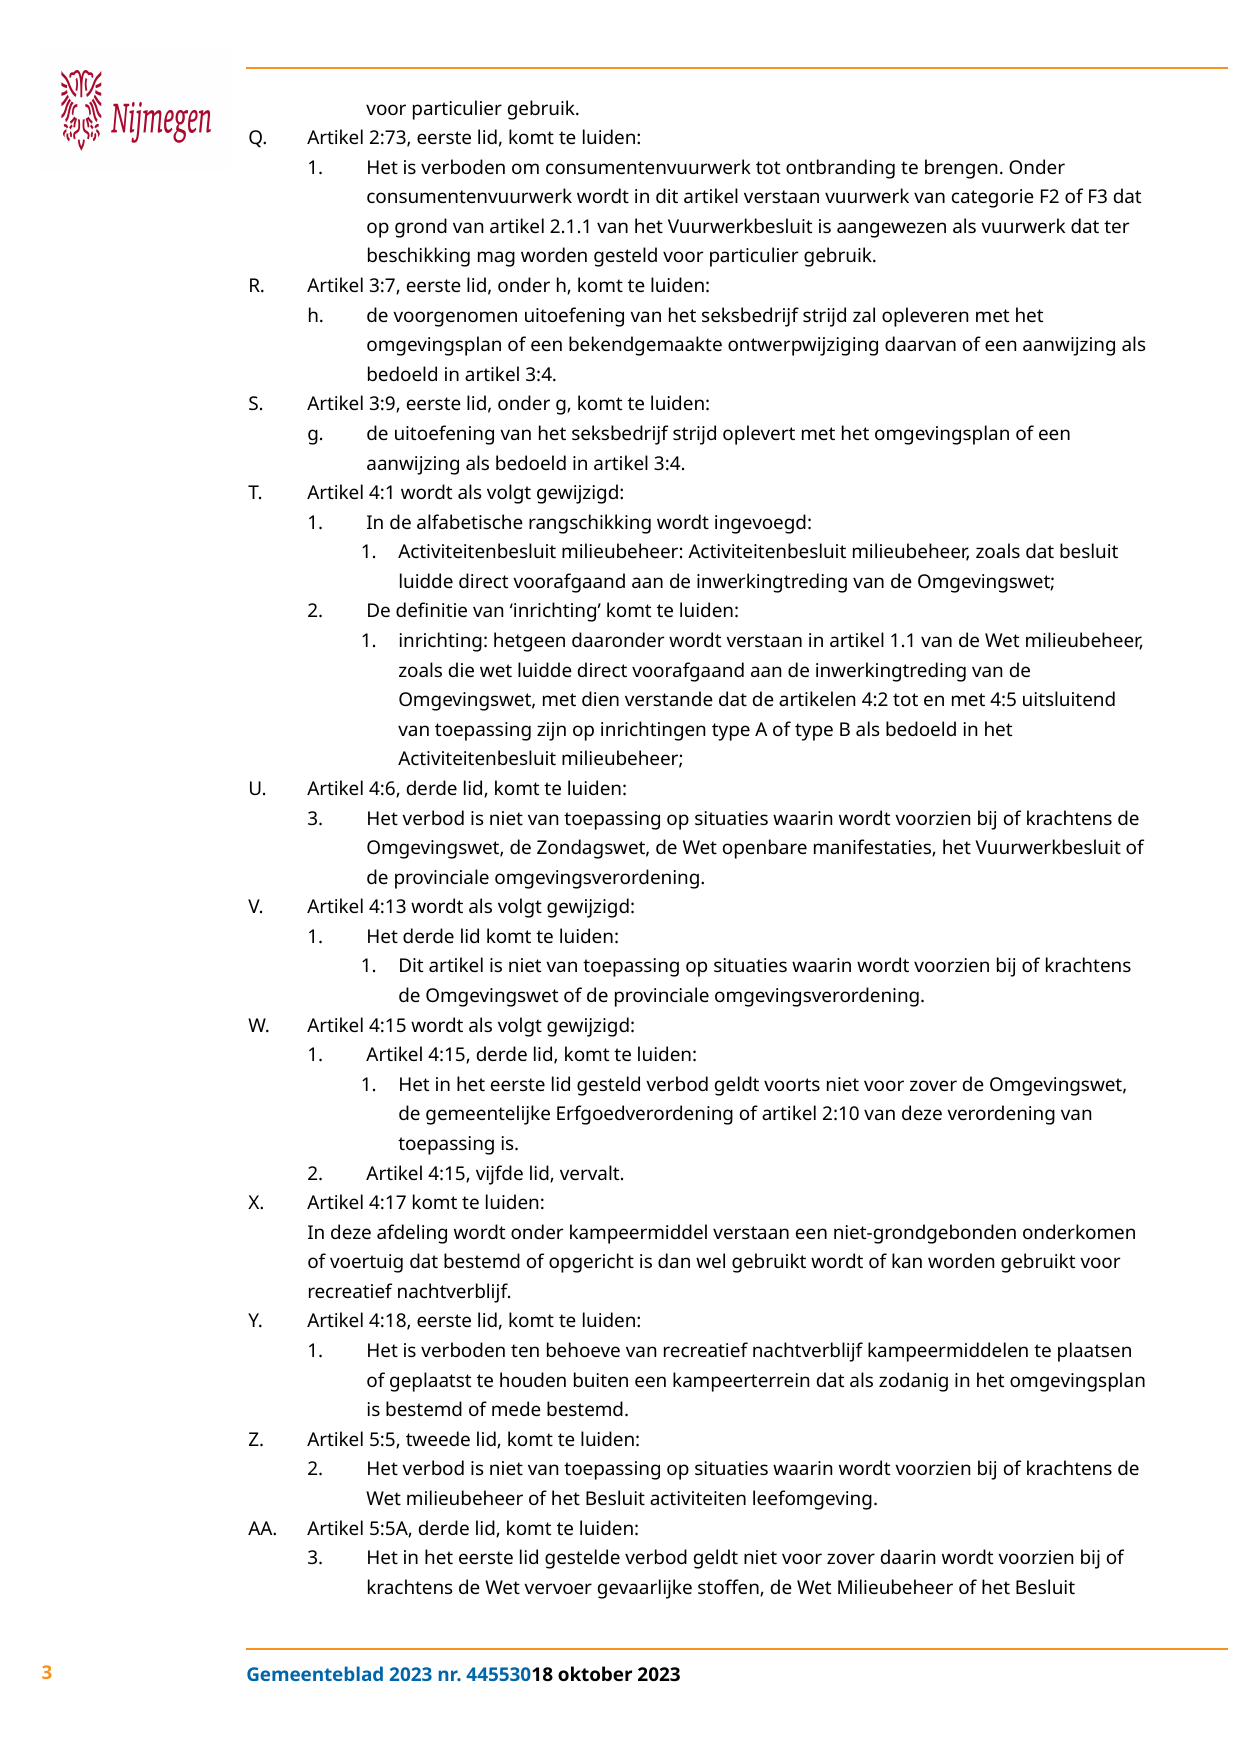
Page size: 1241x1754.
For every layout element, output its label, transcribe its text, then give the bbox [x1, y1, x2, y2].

list In deze afdeling wordt onder kampeermiddel verstaan een niet-grondgebonden onderkomen of voertuig dat bestemd of opgericht is dan wel gebruikt wordt of kan worden gebruikt voor recreatief nachtverblijf. [248, 1219, 1152, 1304]
list Het derde lid komt te luiden: [307, 923, 1152, 949]
list Activiteitenbesluit milieubeheer: Activiteitenbesluit milieubeheer, zoals dat besluit luidde direct voorafgaand aan de inwerkingtreding van de Omgevingswet; [361, 538, 1152, 594]
list In de alfabetische rangschikking wordt ingevoegd: [307, 509, 1152, 535]
list Artikel 3:7, eerste lid, onder h, komt te luiden: [248, 272, 1152, 298]
list Artikel 4:15, derde lid, komt te luiden: [307, 1041, 1152, 1067]
list Het verbod is niet van toepassing op situaties waarin wordt voorzien bij of krachtens de Omgevingswet, de Zondagswet, de Wet openbare manifestaties, het Vuurwerkbesluit of de provinciale omgevingsverordening. [307, 805, 1152, 890]
list Artikel 4:13 wordt als volgt gewijzigd: [248, 893, 1152, 919]
list Artikel 2:73, eerste lid, komt te luiden: [248, 124, 1152, 150]
list de voorgenomen uitoefening van het seksbedrijf strijd zal opleveren met het omgevingsplan of een bekendgemaakte ontwerpwijziging daarvan of een aanwijzing als bedoeld in artikel 3:4. [307, 302, 1152, 387]
list Het in het eerste lid gestelde verbod geldt niet voor zover daarin wordt voorzien bij of krachtens de Wet vervoer gevaarlijke stoffen, de Wet Milieubeheer of het Besluit [307, 1544, 1152, 1600]
list Artikel 5:5, tweede lid, komt te luiden: [248, 1426, 1152, 1452]
list Het verbod is niet van toepassing op situaties waarin wordt voorzien bij of krachtens de Wet milieubeheer of het Besluit activiteiten leefomgeving. [307, 1456, 1152, 1511]
list inrichting: hetgeen daaronder wordt verstaan in artikel 1.1 van de Wet milieubeheer, zoals die wet luidde direct voorafgaand aan de inwerkingtreding van de Omgevingswet, met dien verstande dat de artikelen 4:2 tot en met 4:5 uitsluitend van toepassing zijn op inrichtingen type A of type B als bedoeld in het Activiteitenbesluit milieubeheer; [361, 627, 1152, 771]
list Artikel 4:17 komt te luiden: [248, 1189, 1152, 1215]
picture [41, 47, 231, 172]
list Dit artikel is niet van toepassing op situaties waarin wordt voorzien bij of krachtens de Omgevingswet of de provinciale omgevingsverordening. [361, 953, 1152, 1008]
list voor particulier gebruik. [307, 95, 1152, 121]
list Artikel 3:9, eerste lid, onder g, komt te luiden: [248, 391, 1152, 416]
list Artikel 4:15 wordt als volgt gewijzigd: [248, 1012, 1152, 1038]
list Het in het eerste lid gesteld verbod geldt voorts niet voor zover de Omgevingswet, de gemeentelijke Erfgoedverordening of artikel 2:10 van deze verordening van toepassing is. [361, 1071, 1152, 1156]
list Het is verboden om consumentenvuurwerk tot ontbranding te brengen. Onder consumentenvuurwerk wordt in dit artikel verstaan vuurwerk van categorie F2 of F3 dat op grond van artikel 2.1.1 van het Vuurwerkbesluit is aangewezen als vuurwerk dat ter beschikking mag worden gesteld voor particulier gebruik. [307, 154, 1152, 268]
list De definitie van ‘inrichting’ komt te luiden: [307, 598, 1152, 623]
list Het is verboden ten behoeve van recreatief nachtverblijf kampeermiddelen te plaatsen of geplaatst te houden buiten een kampeerterrein dat als zodanig in het omgevingsplan is bestemd of mede bestemd. [307, 1337, 1152, 1422]
list de uitoefening van het seksbedrijf strijd oplevert met het omgevingsplan of een aanwijzing als bedoeld in artikel 3:4. [307, 420, 1152, 476]
list Artikel 4:1 wordt als volgt gewijzigd: [248, 479, 1152, 505]
list Artikel 5:5A, derde lid, komt te luiden: [248, 1515, 1152, 1541]
list Artikel 4:18, eerste lid, komt te luiden: [248, 1308, 1152, 1333]
list Artikel 4:6, derde lid, komt te luiden: [248, 775, 1152, 801]
list Artikel 4:15, vijfde lid, vervalt. [307, 1160, 1152, 1186]
